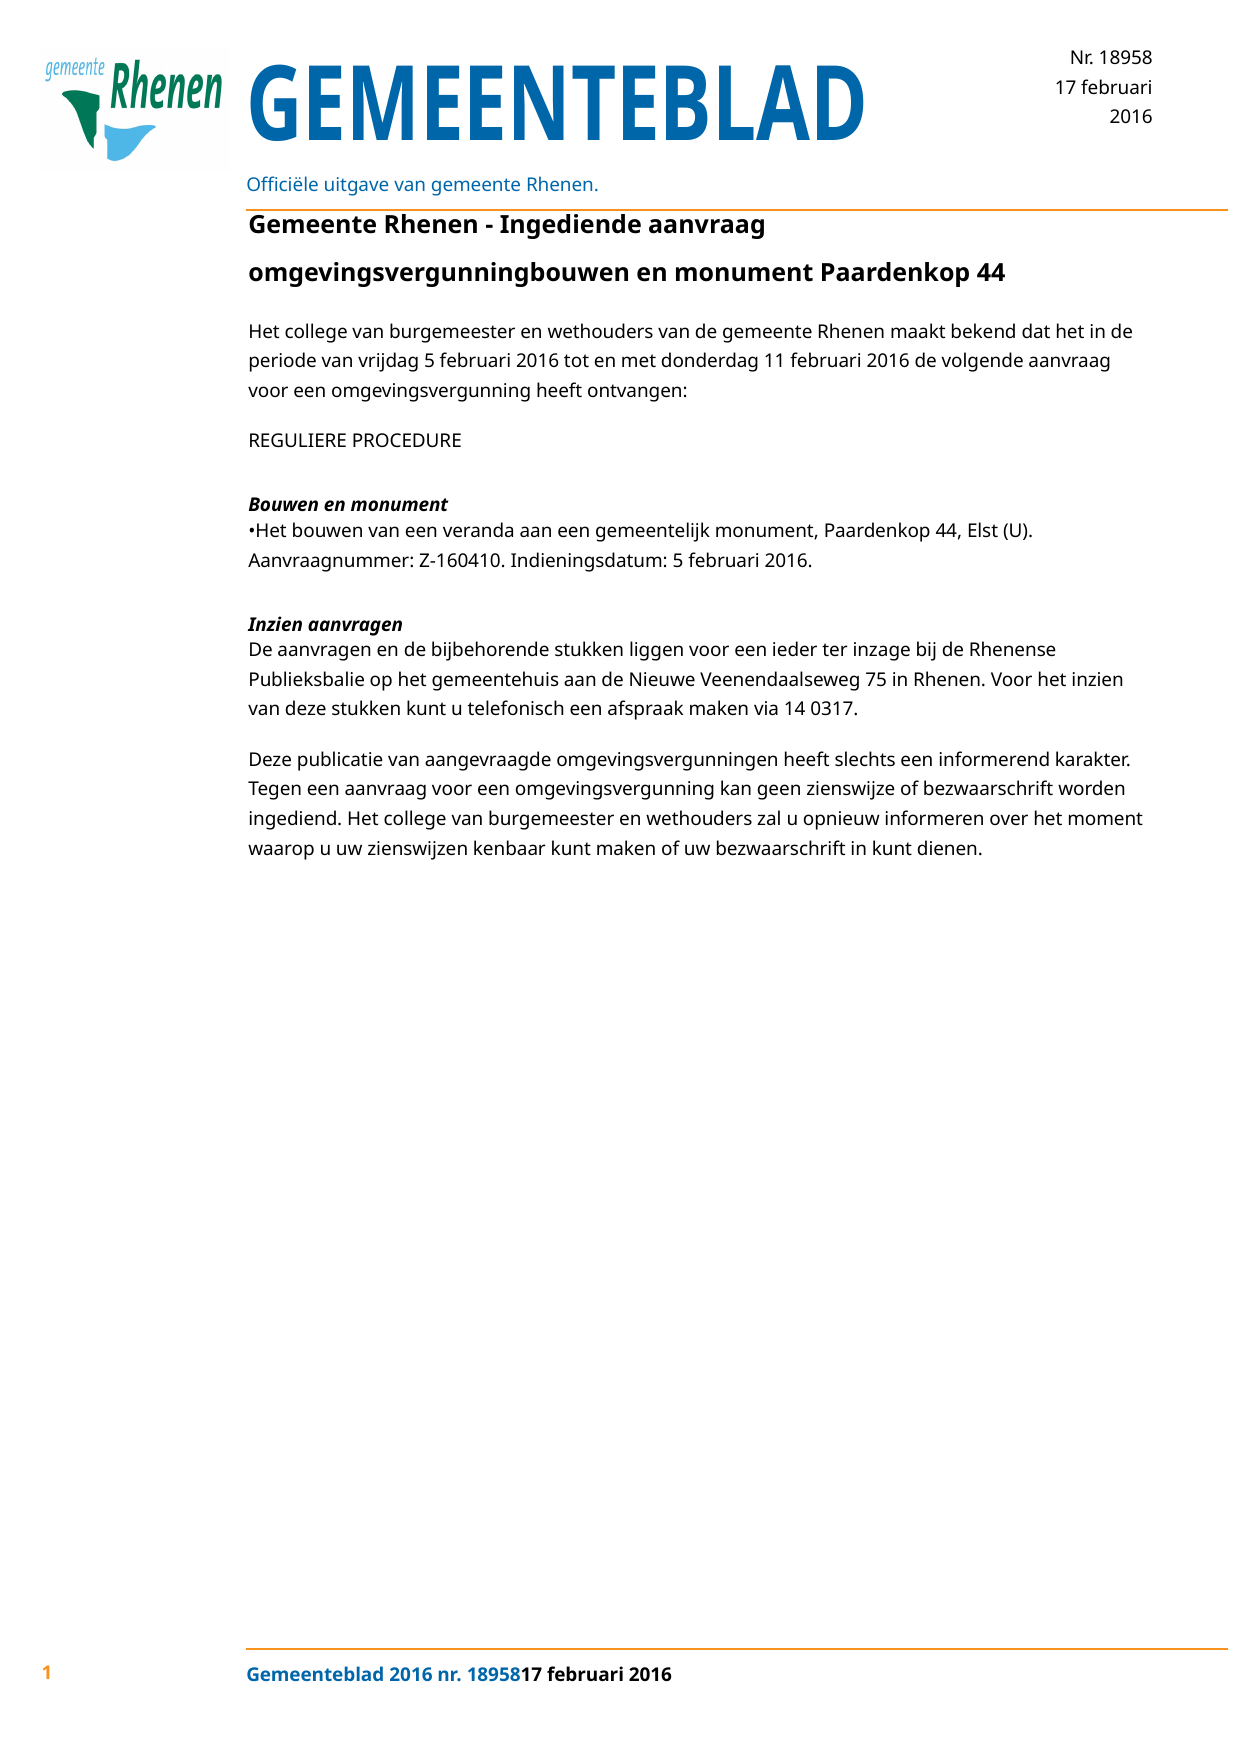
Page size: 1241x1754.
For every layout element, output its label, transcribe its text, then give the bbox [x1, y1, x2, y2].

text REGULIERE PROCEDURE [248, 427, 1152, 453]
text Inzien aanvragen [248, 611, 1152, 636]
text Bouwen en monument [248, 491, 1152, 517]
text Gemeente Rhenen - Ingediende aanvraag omgevingsvergunningbouwen en monument Paardenkop 44 [248, 211, 1152, 288]
text •Het bouwen van een veranda aan een gemeentelijk monument, Paardenkop 44, Elst (U). Aanvraagnummer: Z-160410. Indieningsdatum: 5 februari 2016. [248, 517, 1152, 572]
text Deze publicatie van aangevraagde omgevingsvergunningen heeft slechts een informerend karakter. Tegen een aanvraag voor een omgevingsvergunning kan geen zienswijze of bezwaarschrift worden ingediend. Het college van burgemeester en wethouders zal u opnieuw informeren over het moment waarop u uw zienswijzen kenbaar kunt maken of uw bezwaarschrift in kunt dienen. [248, 746, 1152, 861]
picture [41, 47, 231, 172]
text De aanvragen en de bijbehorende stukken liggen voor een ieder ter inzage bij de Rhenense Publieksbalie op het gemeentehuis aan de Nieuwe Veenendaalseweg 75 in Rhenen. Voor het inzien van deze stukken kunt u telefonisch een afspraak maken via 14 0317. [248, 636, 1152, 721]
text Het college van burgemeester en wethouders van de gemeente Rhenen maakt bekend dat het in de periode van vrijdag 5 februari 2016 tot en met donderdag 11 februari 2016 de volgende aanvraag voor een omgevingsvergunning heeft ontvangen: [248, 318, 1152, 403]
